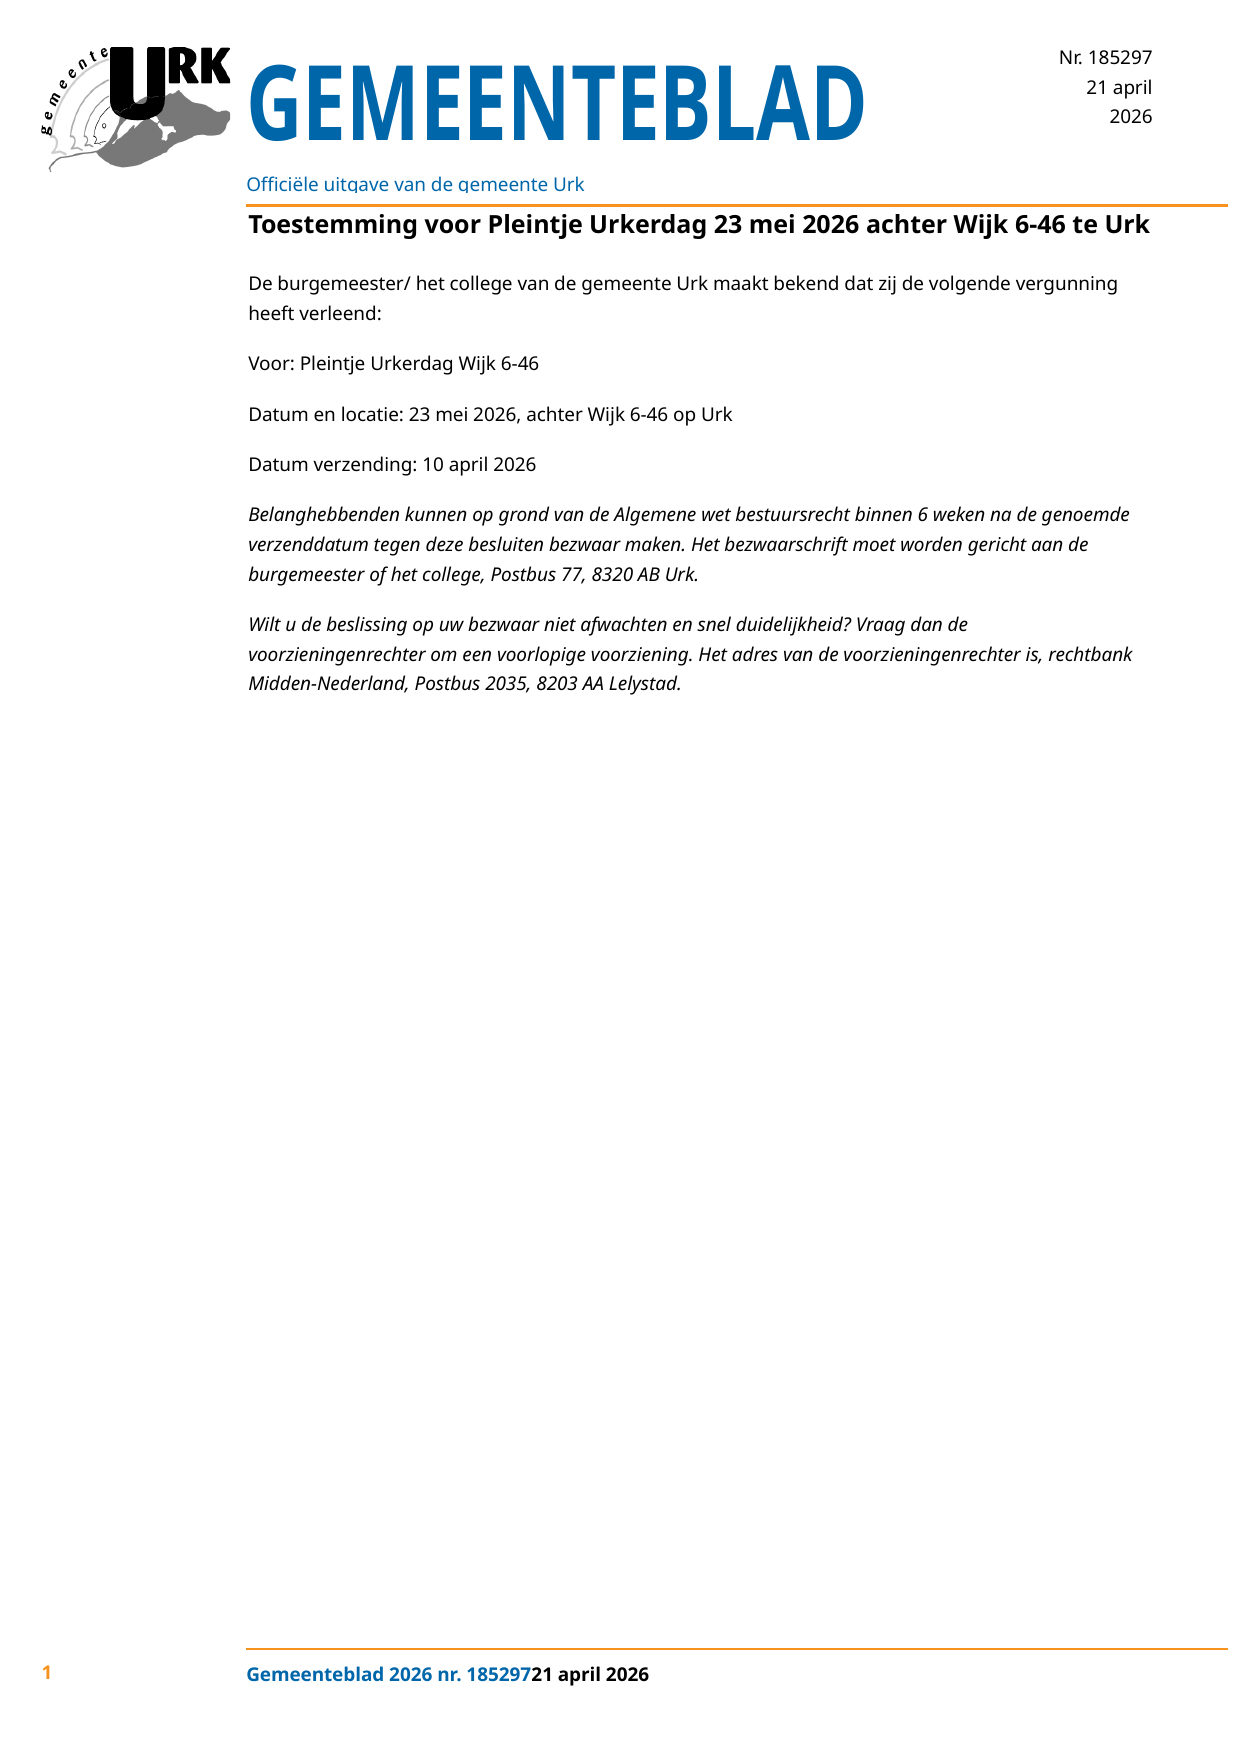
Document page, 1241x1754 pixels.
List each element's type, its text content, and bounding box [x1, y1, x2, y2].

text Belanghebbenden kunnen op grond van de Algemene wet bestuursrecht binnen 6 weken na de genoemde verzenddatum tegen deze besluiten bezwaar maken. Het bezwaarschrift moet worden gericht aan de burgemeester of het college, Postbus 77, 8320 AB Urk. [248, 502, 1152, 586]
text Datum en locatie: 23 mei 2026, achter Wijk 6-46 op Urk [248, 401, 1152, 426]
text Voor: Pleintje Urkerdag Wijk 6-46 [248, 350, 1152, 376]
text Toestemming voor Pleintje Urkerdag 23 mei 2026 achter Wijk 6-46 te Urk [248, 207, 1152, 241]
text Wilt u de beslissing op uw bezwaar niet afwachten en snel duidelijkheid? Vraag dan de voorzieningenrechter om een voorlopige voorziening. Het adres van de voorzieningenrechter is, rechtbank Midden-Nederland, Postbus 2035, 8203 AA Lelystad. [248, 611, 1152, 696]
text Datum verzending: 10 april 2026 [248, 451, 1152, 477]
picture [41, 47, 231, 172]
text De burgemeester/ het college van de gemeente Urk maakt bekend dat zij de volgende vergunning heeft verleend: [248, 270, 1152, 326]
